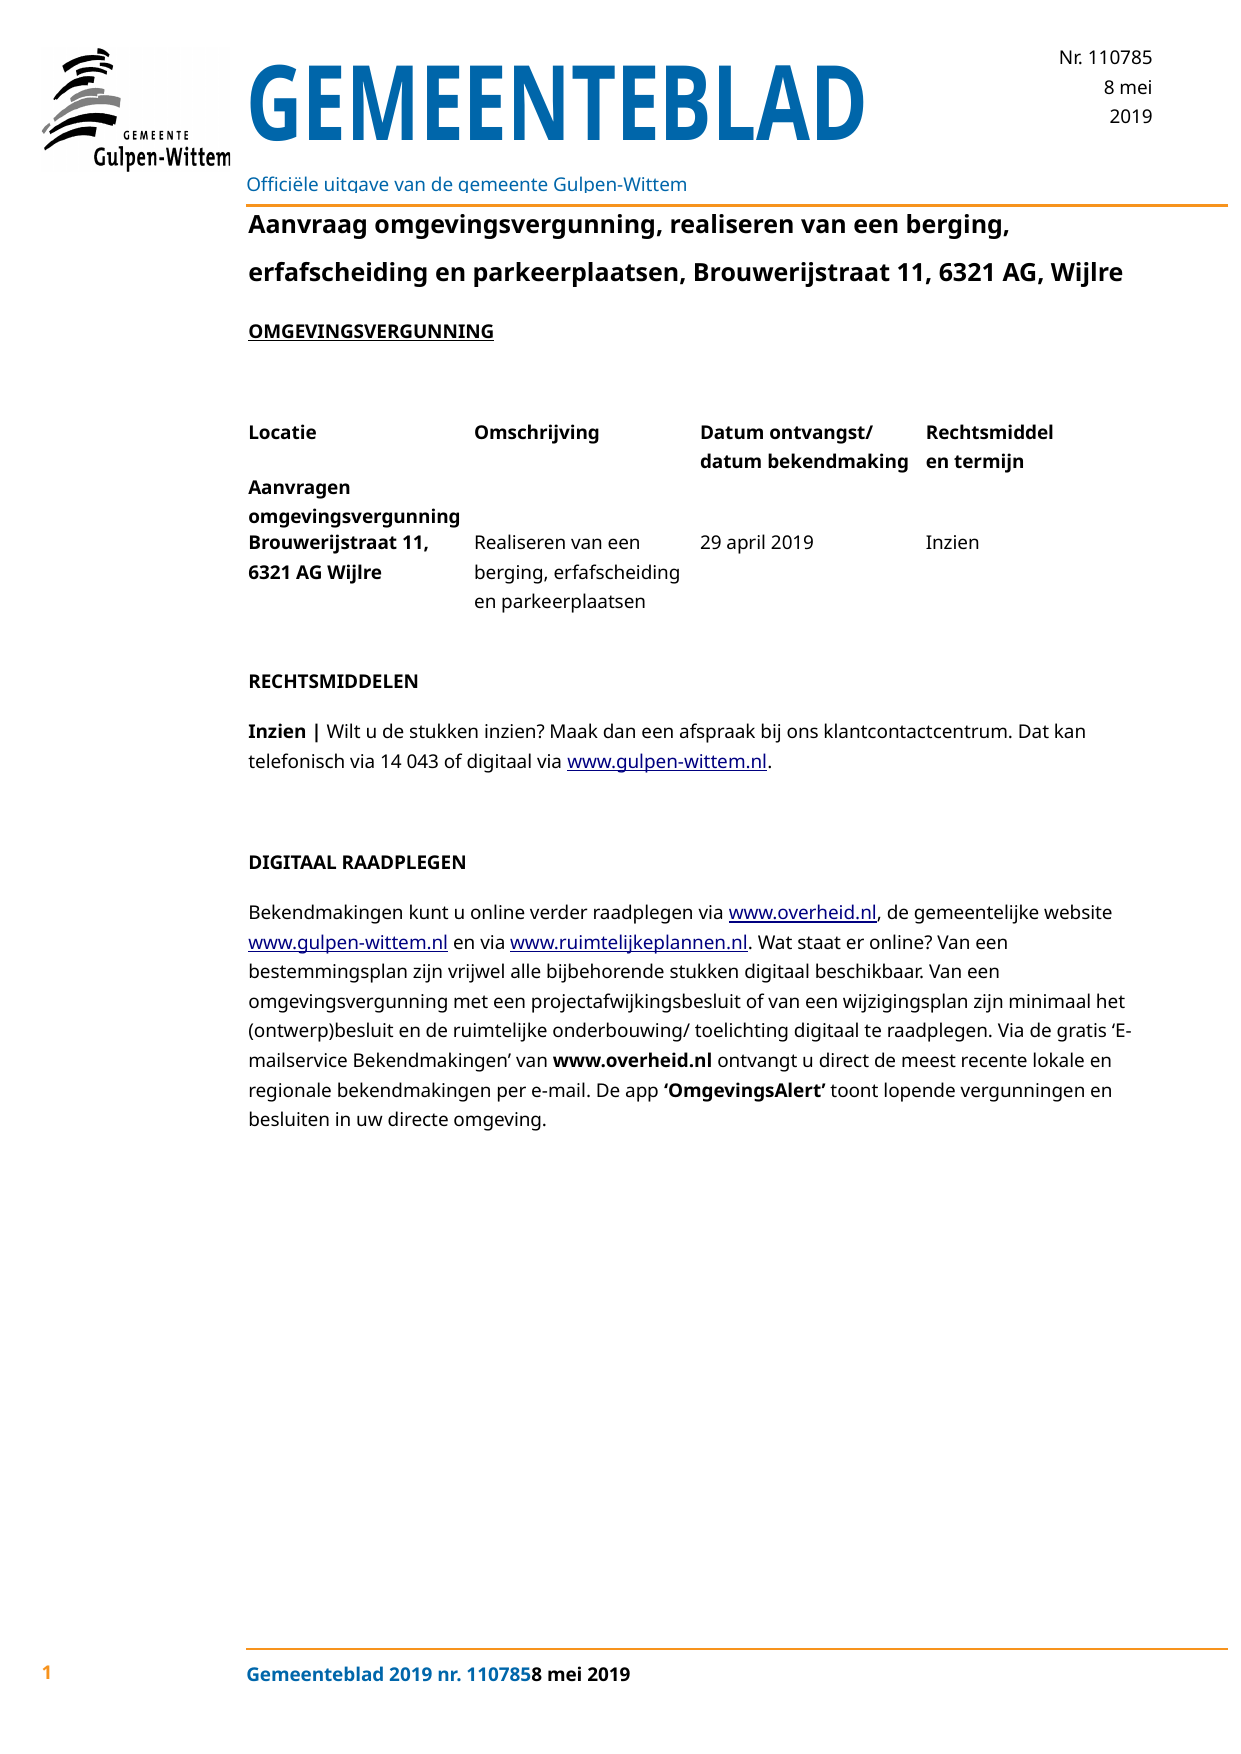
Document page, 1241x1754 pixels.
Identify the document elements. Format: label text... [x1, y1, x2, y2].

text DIGITAAL RAADPLEGEN [248, 849, 1152, 874]
table_header Locatie [248, 419, 474, 474]
text OMGEVINGSVERGUNNING [248, 318, 1152, 344]
table_cell 29 april 2019 [700, 530, 926, 614]
table_header Rechtsmiddel en termijn [926, 419, 1152, 474]
table_cell [700, 474, 926, 529]
text Bekendmakingen kunt u online verder raadplegen via www.overheid.nl, de gemeentelijke website www.gulpen-wittem.nl en via www.ruimtelijkeplannen.nl. Wat staat er online? Van een bestemmingsplan zijn vrijwel alle bijbehorende stukken digitaal beschikbaar. Van een omgevingsvergunning met een projectafwijkingsbesluit of van een wijzigingsplan zijn minimaal het (ontwerp)besluit en de ruimtelijke onderbouwing/ toelichting digitaal te raadplegen. Via de gratis ‘E-mailservice Bekendmakingen’ van www.overheid.nl ontvangt u direct de meest recente lokale en regionale bekendmakingen per e-mail. De app ‘OmgevingsAlert’ toont lopende vergunningen en besluiten in uw directe omgeving. [248, 899, 1152, 1132]
text Inzien | Wilt u de stukken inzien? Maak dan een afspraak bij ons klantcontactcentrum. Dat kan telefonisch via 14 043 of digitaal via www.gulpen-wittem.nl. [248, 718, 1152, 774]
table_cell [474, 474, 700, 529]
table_cell Realiseren van een berging, erfafscheiding en parkeerplaatsen [474, 530, 700, 614]
table_cell [926, 474, 1152, 529]
table_header Datum ontvangst/ datum bekendmaking [700, 419, 926, 474]
table_cell Brouwerijstraat 11, 6321 AG Wijlre [248, 530, 474, 614]
text RECHTSMIDDELEN [248, 668, 1152, 694]
table_header Omschrijving [474, 419, 700, 474]
table_cell Aanvragen omgevingsvergunning [248, 474, 474, 529]
table_cell Inzien [926, 530, 1152, 614]
picture [41, 47, 231, 172]
text Aanvraag omgevingsvergunning, realiseren van een berging, erfafscheiding en parkeerplaatsen, Brouwerijstraat 11, 6321 AG, Wijlre [248, 207, 1152, 288]
